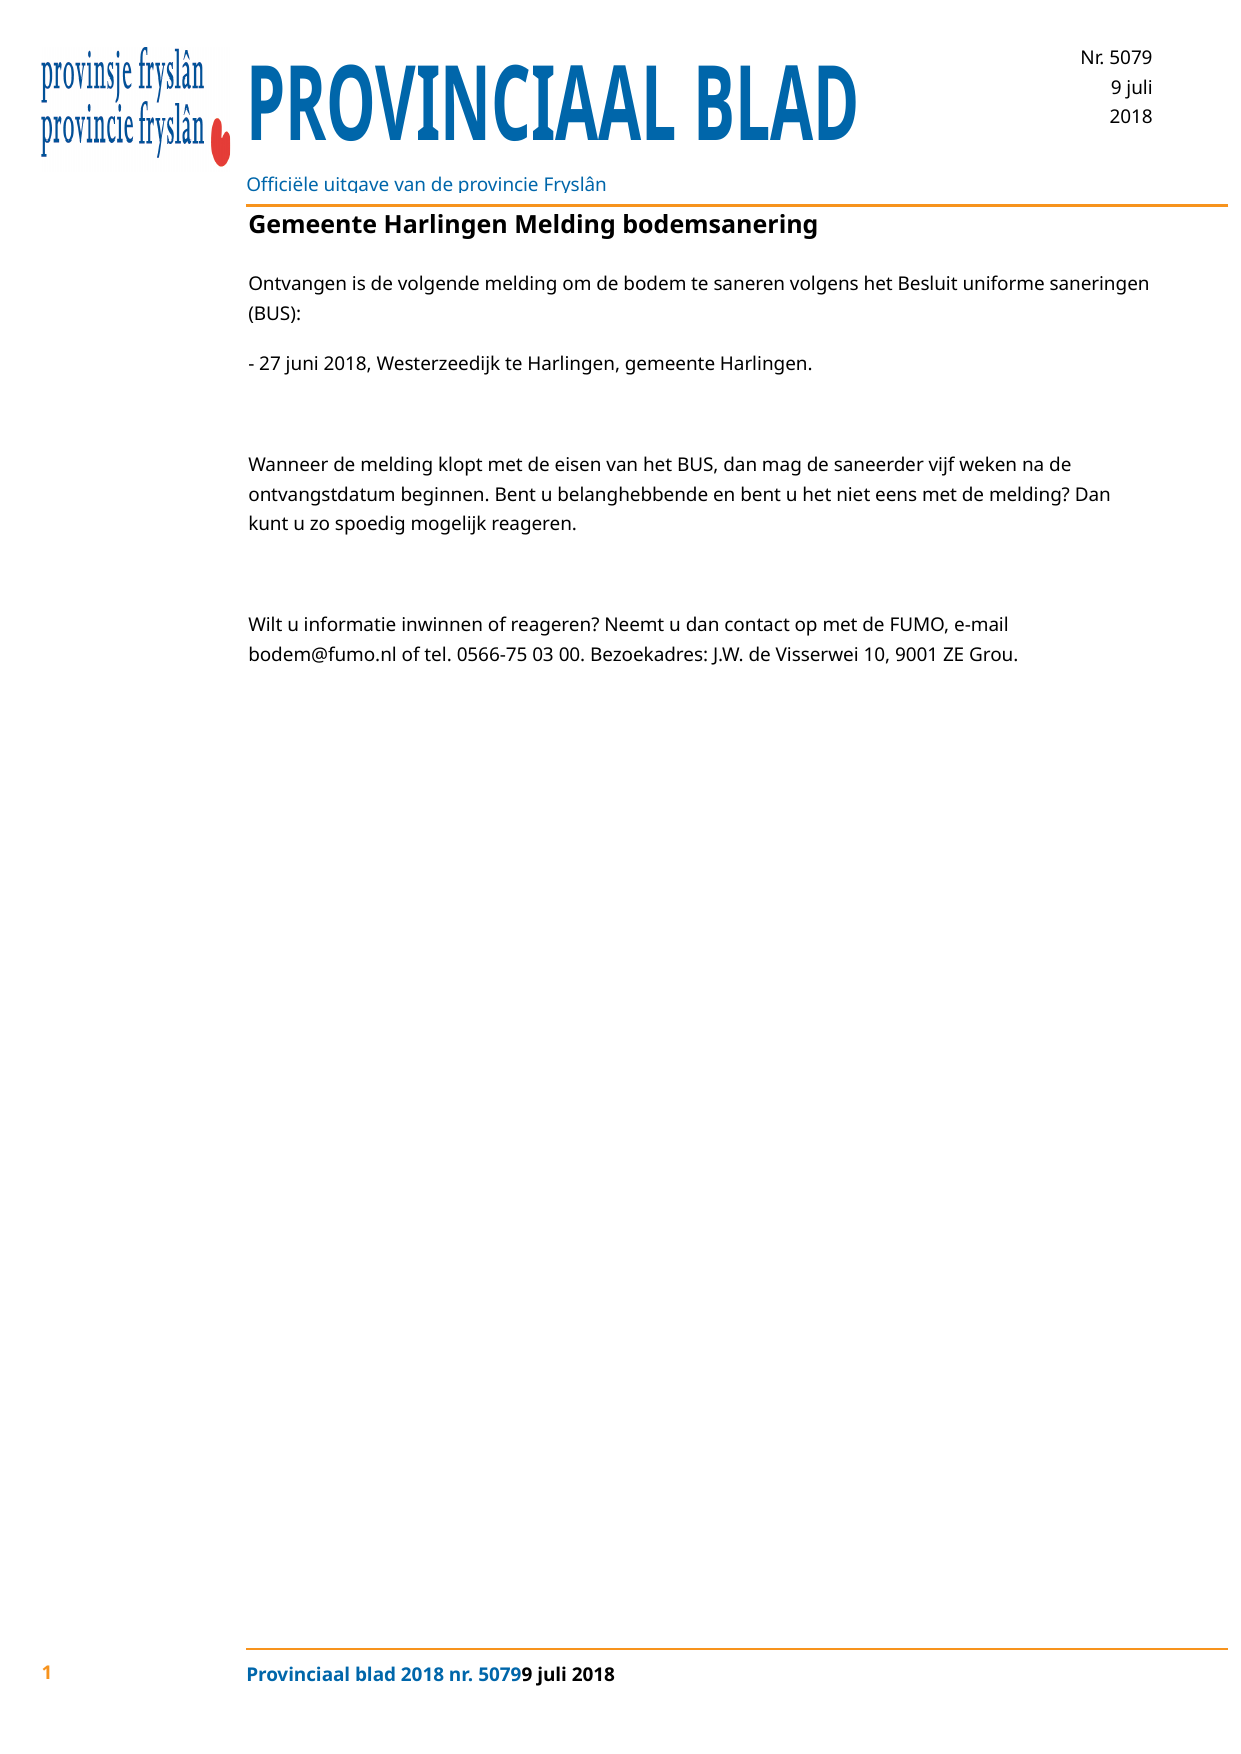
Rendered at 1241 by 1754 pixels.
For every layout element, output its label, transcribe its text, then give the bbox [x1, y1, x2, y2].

text Wanneer de melding klopt met de eisen van het BUS, dan mag de saneerder vijf weken na de ontvangstdatum beginnen. Bent u belanghebbende en bent u het niet eens met de melding? Dan kunt u zo spoedig mogelijk reageren. [248, 451, 1152, 536]
text Wilt u informatie inwinnen of reageren? Neemt u dan contact op met de FUMO, e-mail bodem@fumo.nl of tel. 0566-75 03 00. Bezoekadres: J.W. de Visserwei 10, 9001 ZE Grou. [248, 611, 1152, 666]
text - 27 juni 2018, Westerzeedijk te Harlingen, gemeente Harlingen. [248, 350, 1152, 376]
picture [41, 47, 231, 172]
text Ontvangen is de volgende melding om de bodem te saneren volgens het Besluit uniforme saneringen (BUS): [248, 270, 1152, 326]
text Gemeente Harlingen Melding bodemsanering [248, 207, 1152, 241]
